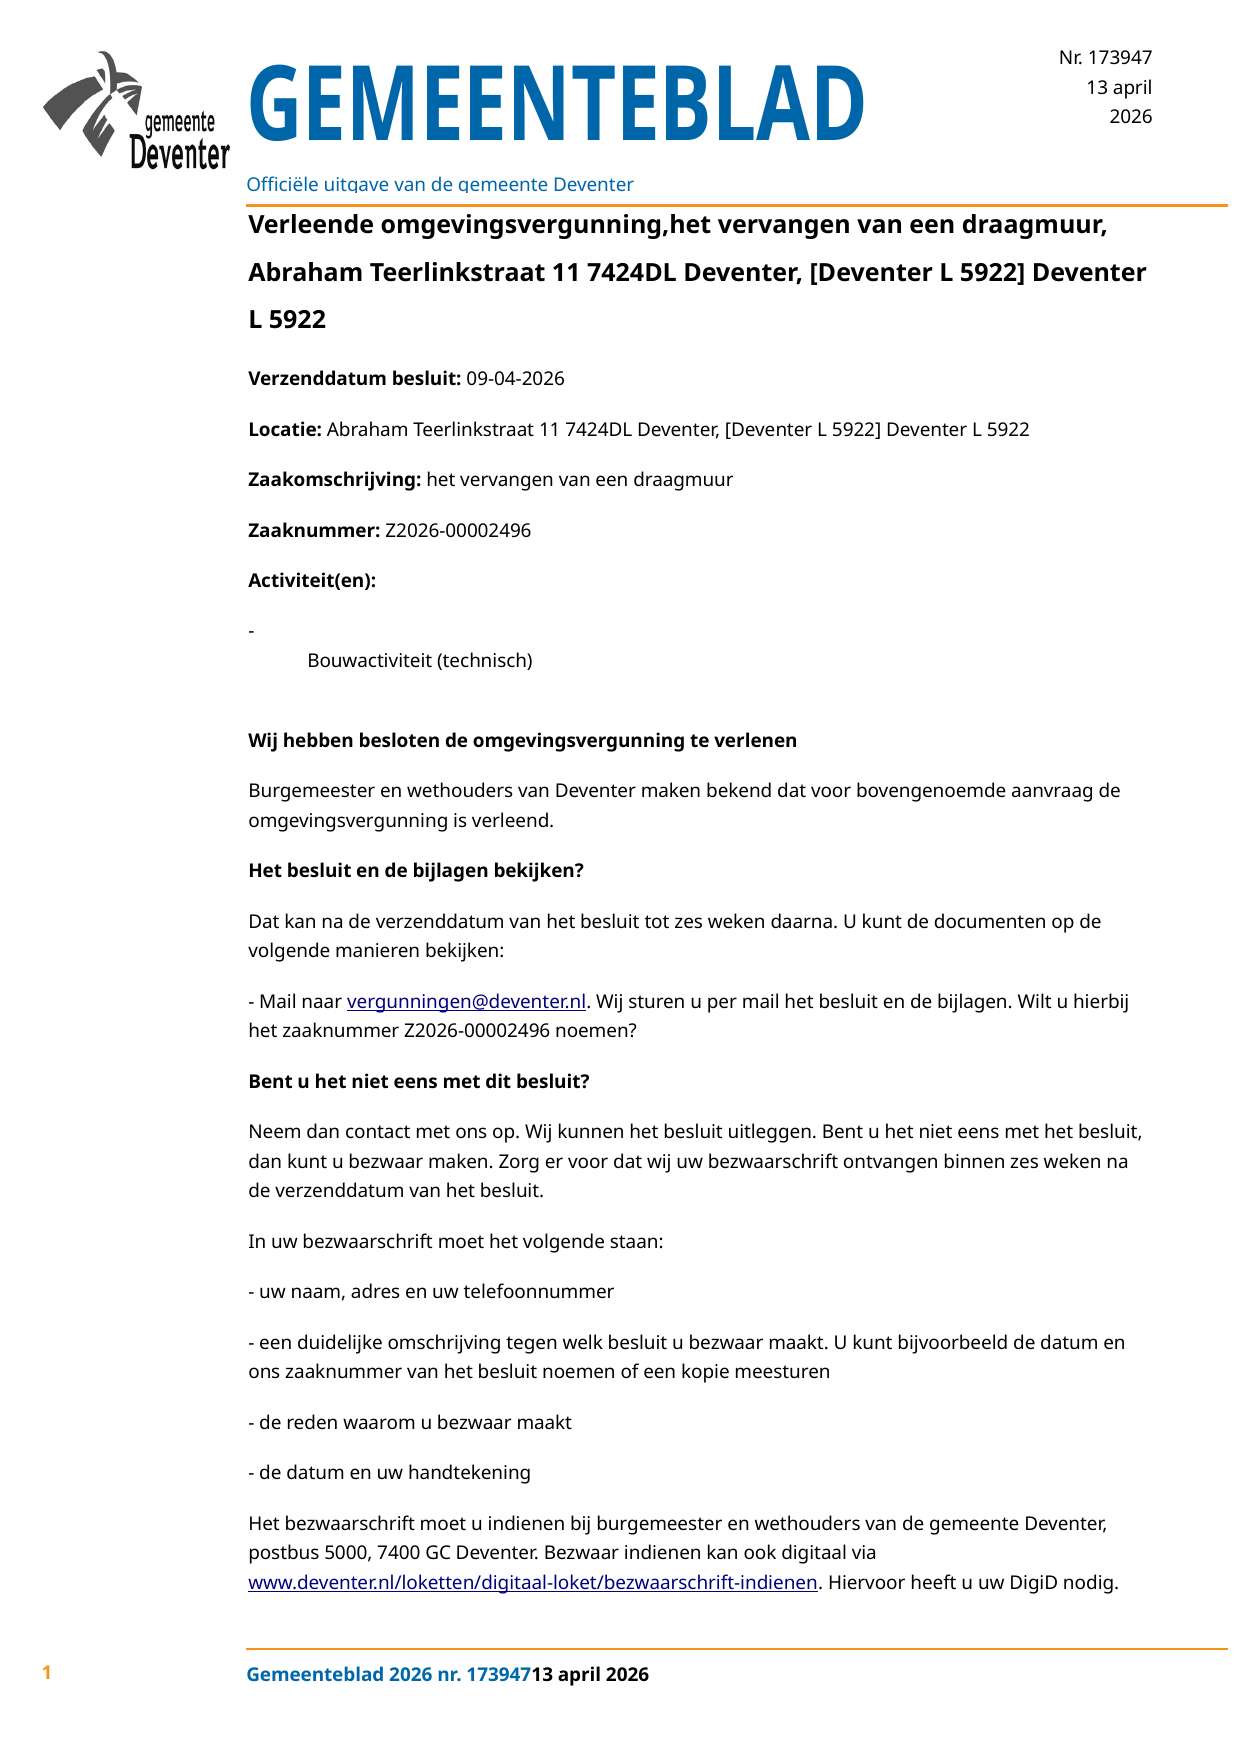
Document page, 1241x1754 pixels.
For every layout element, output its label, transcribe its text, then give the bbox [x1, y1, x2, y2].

text Het bezwaarschrift moet u indienen bij burgemeester en wethouders van de gemeente Deventer, postbus 5000, 7400 GC Deventer. Bezwaar indienen kan ook digitaal via www.deventer.nl/loketten/digitaal-loket/bezwaarschrift-indienen. Hiervoor heeft u uw DigiD nodig. [248, 1510, 1152, 1594]
text In uw bezwaarschrift moet het volgende staan: [248, 1228, 1152, 1254]
text - uw naam, adres en uw telefoonnummer [248, 1278, 1152, 1304]
text - de datum en uw handtekening [248, 1459, 1152, 1485]
text Activiteit(en): [248, 567, 1152, 593]
text Verleende omgevingsvergunning,het vervangen van een draagmuur, Abraham Teerlinkstraat 11 7424DL Deventer, [Deventer L 5922] Deventer L 5922 [248, 207, 1152, 336]
text Zaakomschrijving: het vervangen van een draagmuur [248, 466, 1152, 492]
text Het besluit en de bijlagen bekijken? [248, 858, 1152, 883]
text - Mail naar vergunningen@deventer.nl. Wij sturen u per mail het besluit en de bijlagen. Wilt u hierbij het zaaknummer Z2026-00002496 noemen? [248, 988, 1152, 1043]
list Bouwactiviteit (technisch) [248, 647, 1152, 673]
text Dat kan na de verzenddatum van het besluit tot zes weken daarna. U kunt de documenten op de volgende manieren bekijken: [248, 908, 1152, 963]
text Zaaknummer: Z2026-00002496 [248, 517, 1152, 542]
text Verzenddatum besluit: 09-04-2026 [248, 366, 1152, 391]
text Locatie: Abraham Teerlinkstraat 11 7424DL Deventer, [Deventer L 5922] Deventer L 5922 [248, 416, 1152, 442]
text - de reden waarom u bezwaar maakt [248, 1409, 1152, 1434]
text Bent u het niet eens met dit besluit? [248, 1068, 1152, 1094]
text - een duidelijke omschrijving tegen welk besluit u bezwaar maakt. U kunt bijvoorbeeld de datum en ons zaaknummer van het besluit noemen of een kopie meesturen [248, 1329, 1152, 1384]
text Burgemeester en wethouders van Deventer maken bekend dat voor bovengenoemde aanvraag de omgevingsvergunning is verleend. [248, 778, 1152, 833]
text Neem dan contact met ons op. Wij kunnen het besluit uitleggen. Bent u het niet eens met het besluit, dan kunt u bezwaar maken. Zorg er voor dat wij uw bezwaarschrift ontvangen binnen zes weken na de verzenddatum van het besluit. [248, 1118, 1152, 1203]
picture [41, 47, 231, 172]
text Wij hebben besloten de omgevingsvergunning te verlenen [248, 727, 1152, 753]
